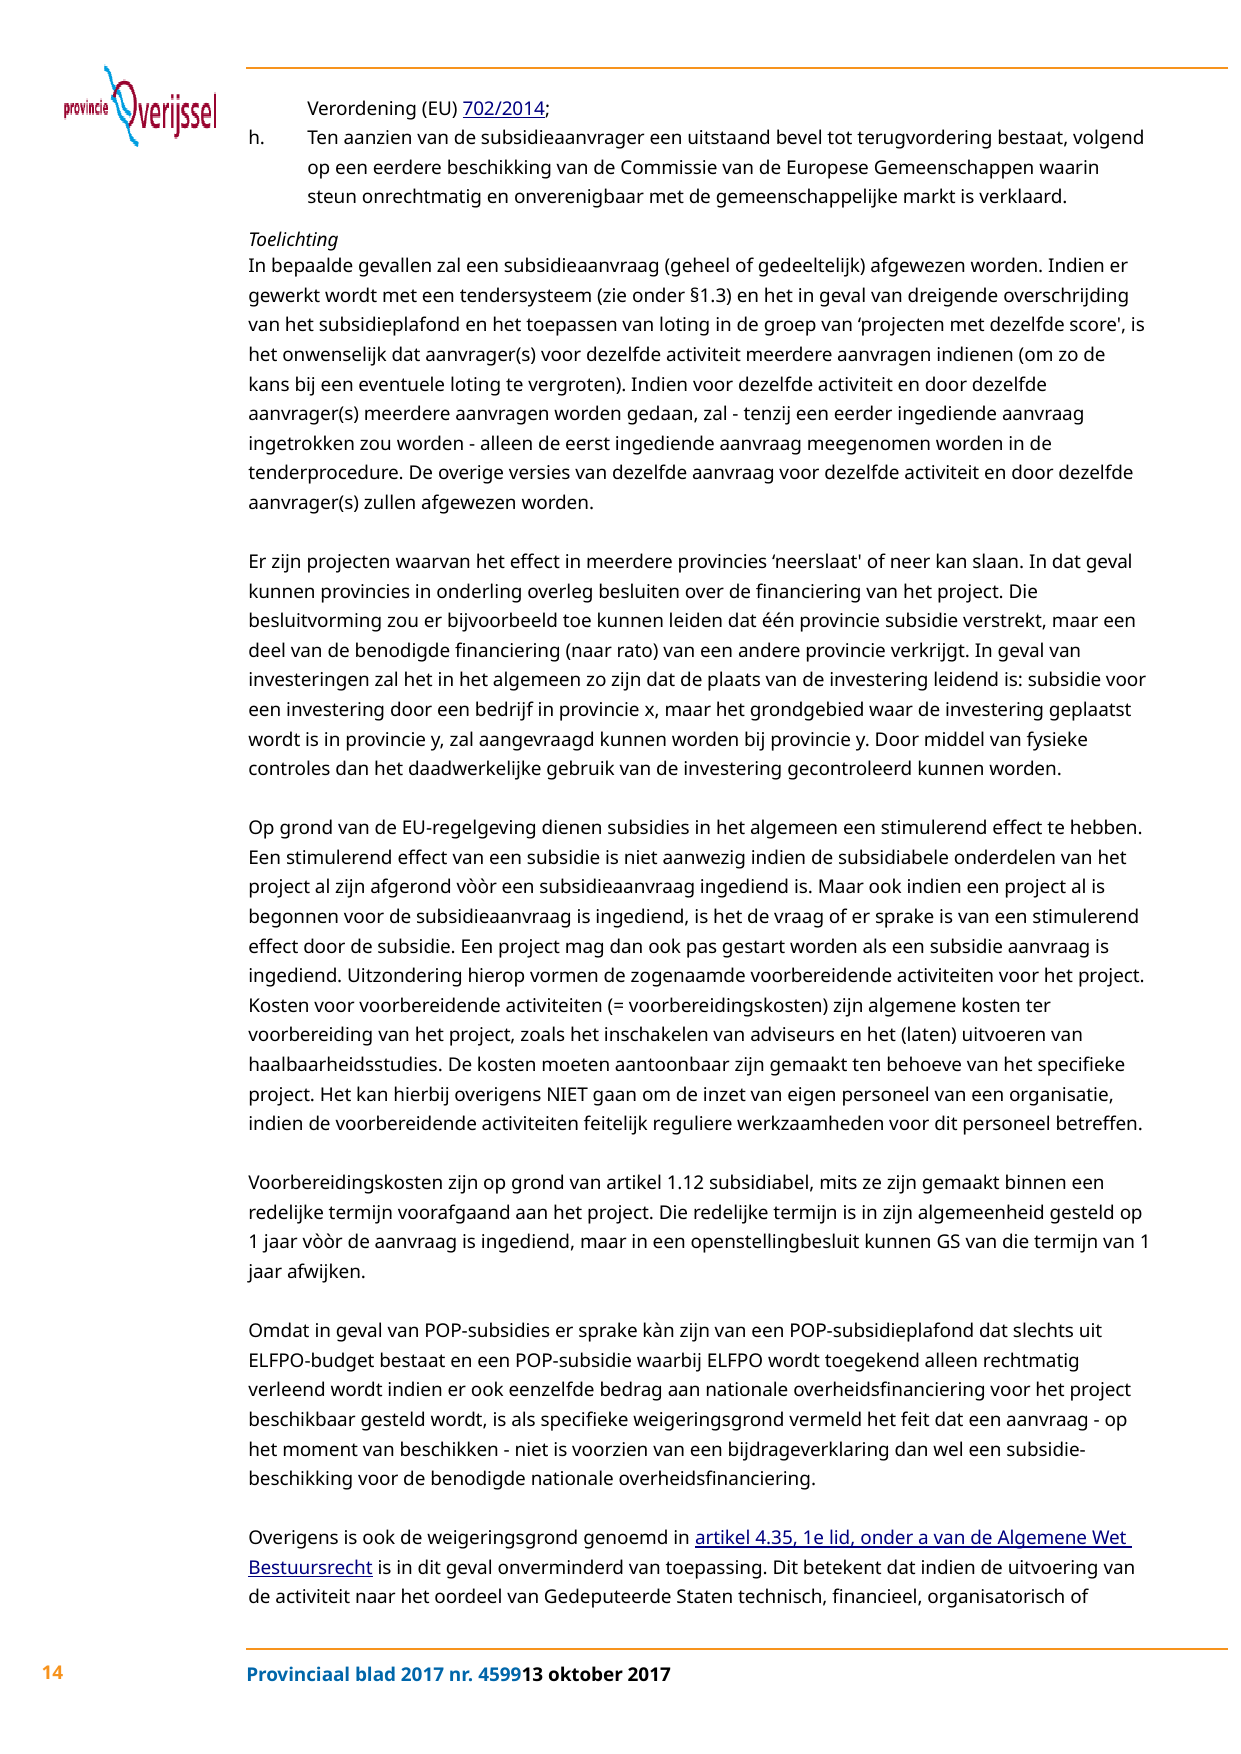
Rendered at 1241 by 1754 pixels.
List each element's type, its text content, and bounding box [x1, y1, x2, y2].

picture [41, 47, 231, 172]
text Omdat in geval van POP-subsidies er sprake kàn zijn van een POP-subsidieplafond dat slechts uit ELFPO-budget bestaat en een POP-subsidie waarbij ELFPO wordt toegekend alleen rechtmatig verleend wordt indien er ook eenzelfde bedrag aan nationale overheidsfinanciering voor het project beschikbaar gesteld wordt, is als specifieke weigeringsgrond vermeld het feit dat een aanvraag - op het moment van beschikken - niet is voorzien van een bijdrageverklaring dan wel een subsidie- beschikking voor de benodigde nationale overheidsfinanciering. [248, 1317, 1152, 1491]
text Voorbereidingskosten zijn op grond van artikel 1.12 subsidiabel, mits ze zijn gemaakt binnen een redelijke termijn voorafgaand aan het project. Die redelijke termijn is in zijn algemeenheid gesteld op 1 jaar vòòr de aanvraag is ingediend, maar in een openstellingbesluit kunnen GS van die termijn van 1 jaar afwijken. [248, 1169, 1152, 1284]
list Ten aanzien van de subsidieaanvrager een uitstaand bevel tot terugvordering bestaat, volgend op een eerdere beschikking van de Commissie van de Europese Gemeenschappen waarin steun onrechtmatig en onverenigbaar met de gemeenschappelijke markt is verklaard. [248, 124, 1152, 209]
text Overigens is ook de weigeringsgrond genoemd in artikel 4.35, 1e lid, onder a van de Algemene Wet Bestuursrecht is in dit geval onverminderd van toepassing. Dit betekent dat indien de uitvoering van de activiteit naar het oordeel van Gedeputeerde Staten technisch, financieel, organisatorisch of [248, 1524, 1152, 1609]
list Verordening (EU) 702/2014; [248, 95, 1152, 121]
text In bepaalde gevallen zal een subsidieaanvraag (geheel of gedeeltelijk) afgewezen worden. Indien er gewerkt wordt met een tendersysteem (zie onder §1.3) en het in geval van dreigende overschrijding van het subsidieplafond en het toepassen van loting in de groep van ‘projecten met dezelfde score', is het onwenselijk dat aanvrager(s) voor dezelfde activiteit meerdere aanvragen indienen (om zo de kans bij een eventuele loting te vergroten). Indien voor dezelfde activiteit en door dezelfde aanvrager(s) meerdere aanvragen worden gedaan, zal - tenzij een eerder ingediende aanvraag ingetrokken zou worden - alleen de eerst ingediende aanvraag meegenomen worden in de tenderprocedure. De overige versies van dezelfde aanvraag voor dezelfde activiteit en door dezelfde aanvrager(s) zullen afgewezen worden. [248, 252, 1152, 515]
text Op grond van de EU-regelgeving dienen subsidies in het algemeen een stimulerend effect te hebben. Een stimulerend effect van een subsidie is niet aanwezig indien de subsidiabele onderdelen van het project al zijn afgerond vòòr een subsidieaanvraag ingediend is. Maar ook indien een project al is begonnen voor de subsidieaanvraag is ingediend, is het de vraag of er sprake is van een stimulerend effect door de subsidie. Een project mag dan ook pas gestart worden als een subsidie aanvraag is ingediend. Uitzondering hierop vormen de zogenaamde voorbereidende activiteiten voor het project. Kosten voor voorbereidende activiteiten (= voorbereidingskosten) zijn algemene kosten ter voorbereiding van het project, zoals het inschakelen van adviseurs en het (laten) uitvoeren van haalbaarheidsstudies. De kosten moeten aantoonbaar zijn gemaakt ten behoeve van het specifieke project. Het kan hierbij overigens NIET gaan om de inzet van eigen personeel van een organisatie, indien de voorbereidende activiteiten feitelijk reguliere werkzaamheden voor dit personeel betreffen. [248, 814, 1152, 1136]
text Er zijn projecten waarvan het effect in meerdere provincies ‘neerslaat' of neer kan slaan. In dat geval kunnen provincies in onderling overleg besluiten over de financiering van het project. Die besluitvorming zou er bijvoorbeeld toe kunnen leiden dat één provincie subsidie verstrekt, maar een deel van de benodigde financiering (naar rato) van een andere provincie verkrijgt. In geval van investeringen zal het in het algemeen zo zijn dat de plaats van de investering leidend is: subsidie voor een investering door een bedrijf in provincie x, maar het grondgebied waar de investering geplaatst wordt is in provincie y, zal aangevraagd kunnen worden bij provincie y. Door middel van fysieke controles dan het daadwerkelijke gebruik van de investering gecontroleerd kunnen worden. [248, 548, 1152, 781]
text Toelichting [248, 227, 1152, 252]
